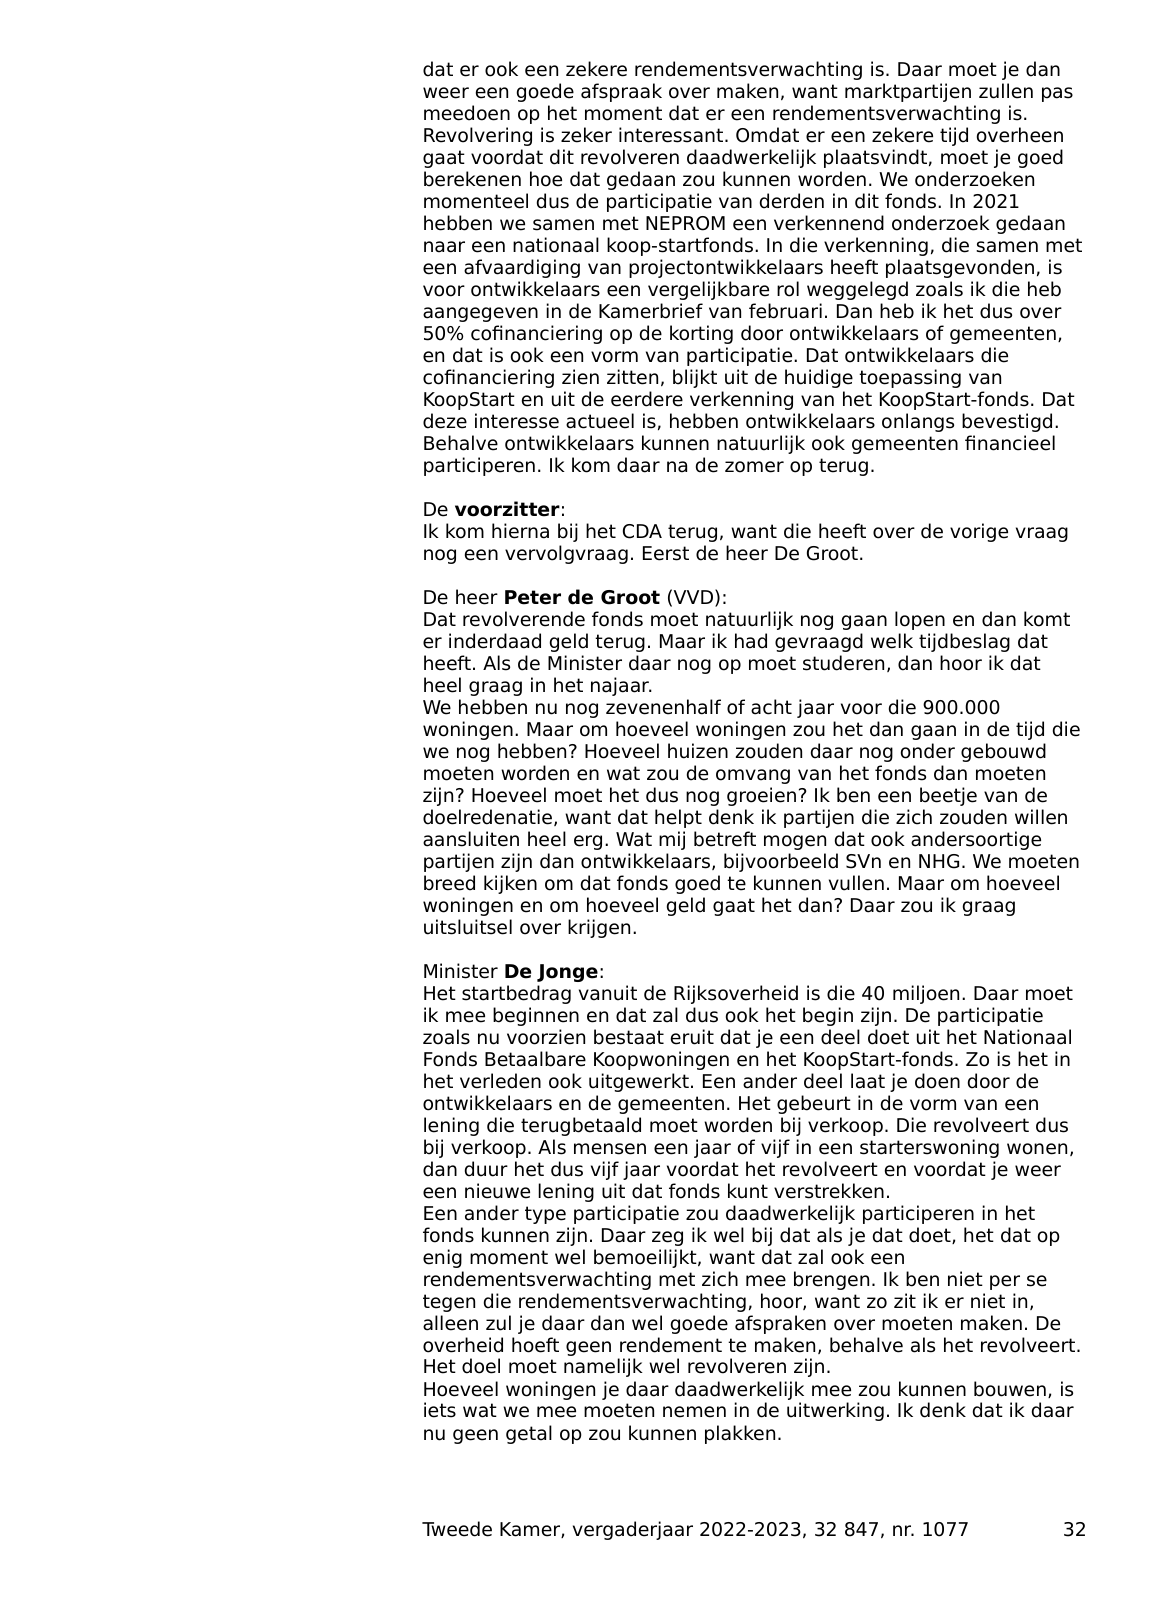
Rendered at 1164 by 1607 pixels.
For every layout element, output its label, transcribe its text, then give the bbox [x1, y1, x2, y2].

text Een ander type participatie zou daadwerkelijk participeren in het fonds kunnen zijn. Daar zeg ik wel bij dat als je dat doet, het dat op enig moment wel bemoeilijkt, want dat zal ook een rendementsverwachting met zich mee brengen. Ik ben niet per se tegen die rendementsverwachting, hoor, want zo zit ik er niet in, alleen zul je daar dan wel goede afspraken over moeten maken. De overheid hoeft geen rendement te maken, behalve als het revolveert. Het doel moet namelijk wel revolveren zijn. [422, 1203, 1087, 1378]
text Minister De Jonge: [422, 961, 1087, 983]
text De heer Peter de Groot (VVD): [422, 587, 1087, 609]
text Het startbedrag vanuit de Rijksoverheid is die 40 miljoen. Daar moet ik mee beginnen en dat zal dus ook het begin zijn. De participatie zoals nu voorzien bestaat eruit dat je een deel doet uit het Nationaal Fonds Betaalbare Koopwoningen en het KoopStart-fonds. Zo is het in het verleden ook uitgewerkt. Een ander deel laat je doen door de ontwikkelaars en de gemeenten. Het gebeurt in de vorm van een lening die terugbetaald moet worden bij verkoop. Die revolveert dus bij verkoop. Als mensen een jaar of vijf in een starterswoning wonen, dan duur het dus vijf jaar voordat het revolveert en voordat je weer een nieuwe lening uit dat fonds kunt verstrekken. [422, 983, 1087, 1203]
text De voorzitter: [422, 499, 1087, 521]
text We hebben nu nog zevenenhalf of acht jaar voor die 900.000 woningen. Maar om hoeveel woningen zou het dan gaan in de tijd die we nog hebben? Hoeveel huizen zouden daar nog onder gebouwd moeten worden en wat zou de omvang van het fonds dan moeten zijn? Hoeveel moet het dus nog groeien? Ik ben een beetje van de doelredenatie, want dat helpt denk ik partijen die zich zouden willen aansluiten heel erg. Wat mij betreft mogen dat ook andersoortige partijen zijn dan ontwikkelaars, bijvoorbeeld SVn en NHG. We moeten breed kijken om dat fonds goed te kunnen vullen. Maar om hoeveel woningen en om hoeveel geld gaat het dan? Daar zou ik graag uitsluitsel over krijgen. [422, 697, 1087, 939]
text dat er ook een zekere rendementsverwachting is. Daar moet je dan weer een goede afspraak over maken, want marktpartijen zullen pas meedoen op het moment dat er een rendementsverwachting is. Revolvering is zeker interessant. Omdat er een zekere tijd overheen gaat voordat dit revolveren daadwerkelijk plaatsvindt, moet je goed berekenen hoe dat gedaan zou kunnen worden. We onderzoeken momenteel dus de participatie van derden in dit fonds. In 2021 hebben we samen met NEPROM een verkennend onderzoek gedaan naar een nationaal koop-startfonds. In die verkenning, die samen met een afvaardiging van projectontwikkelaars heeft plaatsgevonden, is voor ontwikkelaars een vergelijkbare rol weggelegd zoals ik die heb aangegeven in de Kamerbrief van februari. Dan heb ik het dus over 50% cofinanciering op de korting door ontwikkelaars of gemeenten, en dat is ook een vorm van participatie. Dat ontwikkelaars die cofinanciering zien zitten, blijkt uit de huidige toepassing van KoopStart en uit de eerdere verkenning van het KoopStart-fonds. Dat deze interesse actueel is, hebben ontwikkelaars onlangs bevestigd. Behalve ontwikkelaars kunnen natuurlijk ook gemeenten financieel participeren. Ik kom daar na de zomer op terug. [422, 59, 1087, 477]
text Hoeveel woningen je daar daadwerkelijk mee zou kunnen bouwen, is iets wat we mee moeten nemen in de uitwerking. Ik denk dat ik daar nu geen getal op zou kunnen plakken. [422, 1378, 1087, 1444]
text Ik kom hierna bij het CDA terug, want die heeft over de vorige vraag nog een vervolgvraag. Eerst de heer De Groot. [422, 521, 1087, 565]
text Dat revolverende fonds moet natuurlijk nog gaan lopen en dan komt er inderdaad geld terug. Maar ik had gevraagd welk tijdbeslag dat heeft. Als de Minister daar nog op moet studeren, dan hoor ik dat heel graag in het najaar. [422, 609, 1087, 697]
